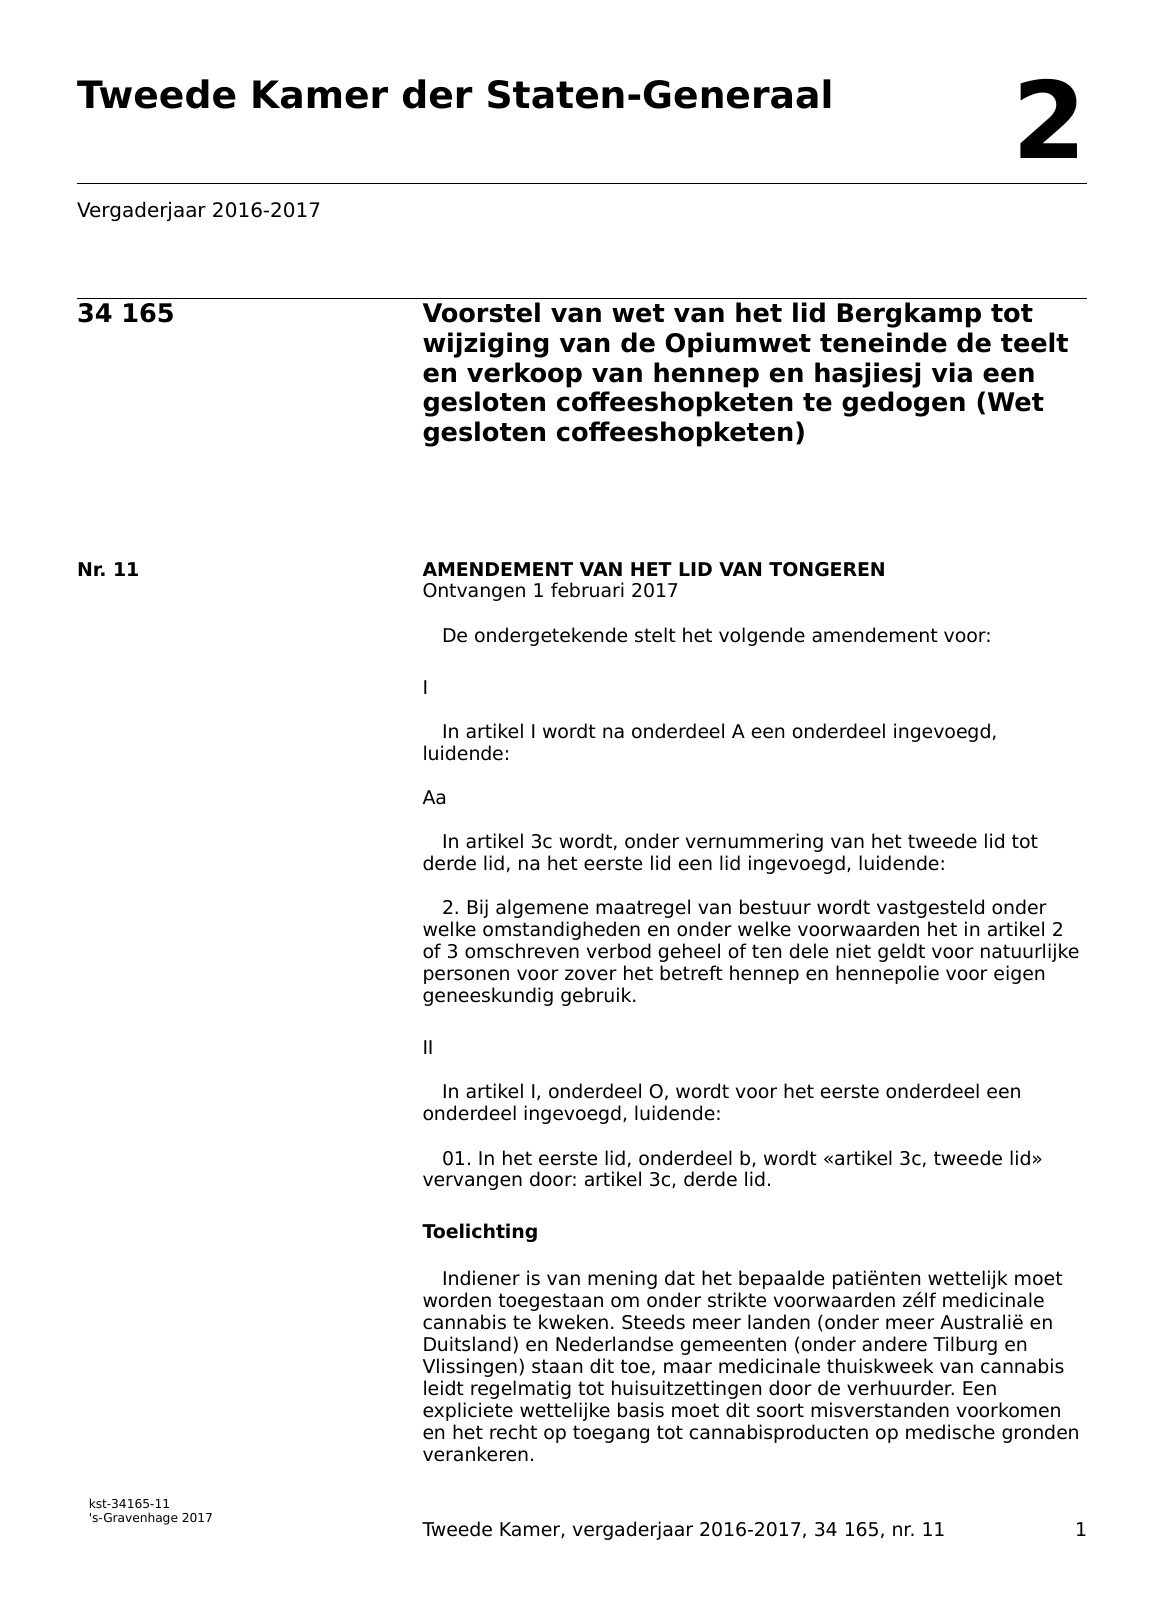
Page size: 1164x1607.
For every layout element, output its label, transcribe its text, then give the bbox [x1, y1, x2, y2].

table_cell Vergaderjaar 2016-2017 [77, 184, 1087, 298]
subtitle II [422, 1037, 1087, 1059]
table_header Tweede Kamer der Staten-Generaal [77, 59, 886, 183]
subtitle I [422, 677, 1087, 698]
text kst-34165-11 [88, 1497, 323, 1511]
table_header 2 [886, 59, 1087, 183]
subtitle Nr. 11 AMENDEMENT VAN HET LID VAN TONGEREN [77, 558, 1087, 580]
subtitle Toelichting [422, 1221, 1087, 1243]
text 01. In het eerste lid, onderdeel b, wordt «artikel 3c, tweede lid» vervangen door: artikel 3c, derde lid. [422, 1147, 1087, 1191]
text Aa [422, 787, 1087, 809]
text In artikel I wordt na onderdeel A een onderdeel ingevoegd, luidende: [422, 721, 1087, 765]
text 2. Bij algemene maatregel van bestuur wordt vastgesteld onder welke omstandigheden en onder welke voorwaarden het in artikel 2 of 3 omschreven verbod geheel of ten dele niet geldt voor natuurlijke personen voor zover het betreft hennep en hennepolie voor eigen geneeskundig gebruik. [422, 897, 1087, 1007]
text De ondergetekende stelt het volgende amendement voor: [422, 624, 1087, 647]
text In artikel I, onderdeel O, wordt voor het eerste onderdeel een onderdeel ingevoegd, luidende: [422, 1081, 1087, 1125]
subtitle 34 165 Voorstel van wet van het lid Bergkamp tot wijziging van de Opiumwet teneinde de teelt en verkoop van hennep en hasjiesj via een gesloten coffeeshopketen te gedogen (Wet gesloten coffeeshopketen) [77, 299, 1087, 447]
text In artikel 3c wordt, onder vernummering van het tweede lid tot derde lid, na het eerste lid een lid ingevoegd, luidende: [422, 831, 1087, 875]
text Ontvangen 1 februari 2017 [422, 580, 1087, 602]
text 's-Gravenhage 2017 [88, 1511, 323, 1525]
text Indiener is van mening dat het bepaalde patiënten wettelijk moet worden toegestaan om onder strikte voorwaarden zélf medicinale cannabis te kweken. Steeds meer landen (onder meer Australië en Duitsland) en Nederlandse gemeenten (onder andere Tilburg en Vlissingen) staan dit toe, maar medicinale thuiskweek van cannabis leidt regelmatig tot huisuitzettingen door de verhuurder. Een expliciete wettelijke basis moet dit soort misverstanden voorkomen en het recht op toegang tot cannabisproducten op medische gronden verankeren. [422, 1268, 1087, 1466]
